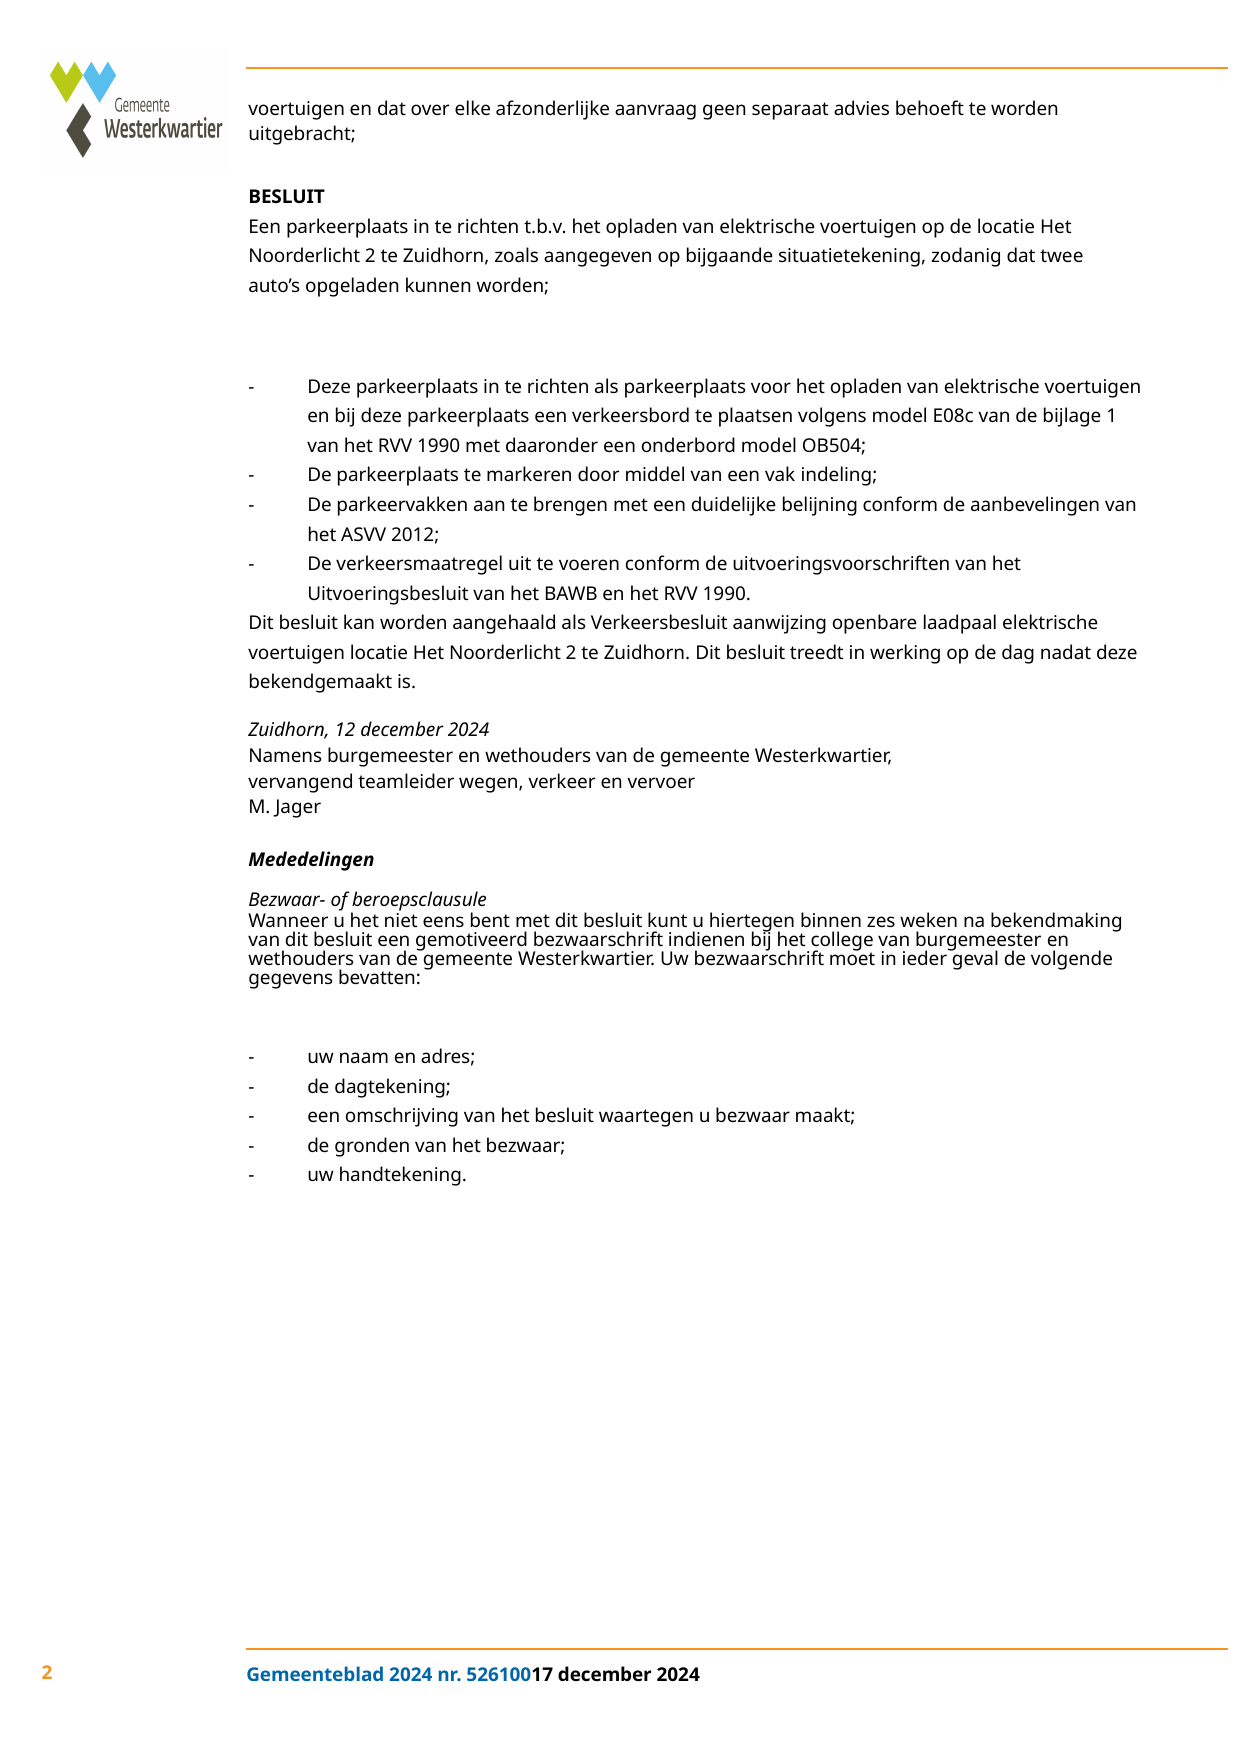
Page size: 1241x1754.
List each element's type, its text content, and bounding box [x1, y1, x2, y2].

text vervangend teamleider wegen, verkeer en vervoer [248, 768, 1152, 794]
text Zuidhorn, 12 december 2024 [248, 716, 1152, 742]
text Een parkeerplaats in te richten t.b.v. het opladen van elektrische voertuigen op de locatie Het Noorderlicht 2 te Zuidhorn, zoals aangegeven op bijgaande situatietekening, zodanig dat twee auto’s opgeladen kunnen worden; [248, 213, 1152, 298]
list uw handtekening. [248, 1162, 1152, 1187]
picture [41, 47, 231, 172]
text BESLUIT [248, 183, 1152, 209]
list De verkeersmaatregel uit te voeren conform de uitvoeringsvoorschriften van het Uitvoeringsbesluit van het BAWB en het RVV 1990. [248, 550, 1152, 606]
list De parkeervakken aan te brengen met een duidelijke belijning conform de aanbevelingen van het ASVV 2012; [248, 491, 1152, 546]
list de dagtekening; [248, 1073, 1152, 1099]
text Dit besluit kan worden aangehaald als Verkeersbesluit aanwijzing openbare laadpaal elektrische voertuigen locatie Het Noorderlicht 2 te Zuidhorn. Dit besluit treedt in werking op de dag nadat deze bekendgemaakt is. [248, 609, 1152, 694]
list De parkeerplaats te markeren door middel van een vak indeling; [248, 462, 1152, 487]
text voertuigen en dat over elke afzonderlijke aanvraag geen separaat advies behoeft te worden uitgebracht; [248, 95, 1152, 146]
text Mededelingen [248, 847, 1152, 872]
text Bezwaar- of beroepsclausule [248, 886, 1152, 912]
list de gronden van het bezwaar; [248, 1132, 1152, 1158]
list Deze parkeerplaats in te richten als parkeerplaats voor het opladen van elektrische voertuigen en bij deze parkeerplaats een verkeersbord te plaatsen volgens model E08c van de bijlage 1 van het RVV 1990 met daaronder een onderbord model OB504; [248, 373, 1152, 458]
text M. Jager [248, 794, 1152, 819]
text Namens burgemeester en wethouders van de gemeente Westerkwartier, [248, 742, 1152, 768]
list een omschrijving van het besluit waartegen u bezwaar maakt; [248, 1102, 1152, 1128]
text Wanneer u het niet eens bent met dit besluit kunt u hiertegen binnen zes weken na bekendmaking van dit besluit een gemotiveerd bezwaarschrift indienen bij het college van burgemeester en wethouders van de gemeente Westerkwartier. Uw bezwaarschrift moet in ieder geval de volgende gegevens bevatten: [248, 912, 1152, 989]
list uw naam en adres; [248, 1043, 1152, 1069]
